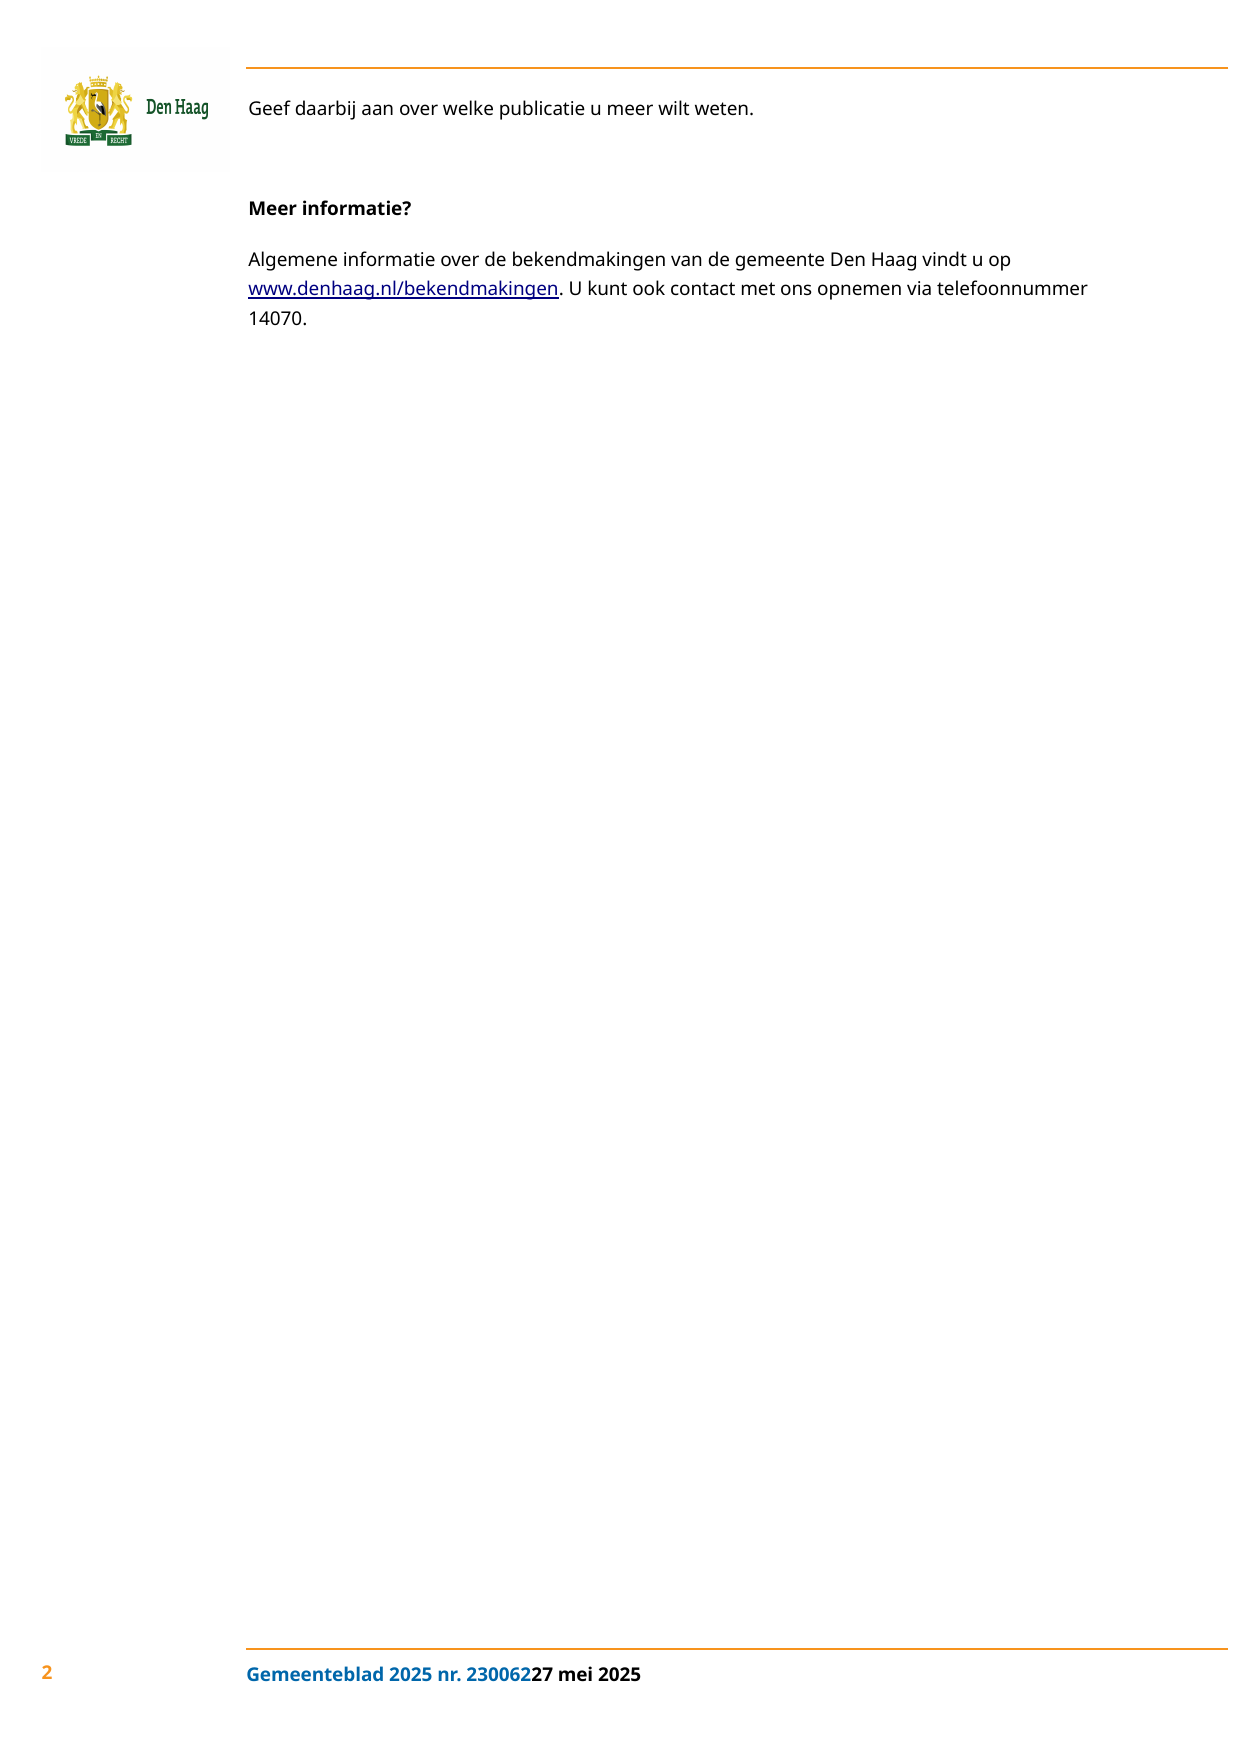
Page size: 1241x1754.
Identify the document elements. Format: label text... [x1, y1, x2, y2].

text Geef daarbij aan over welke publicatie u meer wilt weten. [248, 95, 1152, 121]
picture [41, 47, 231, 172]
text Meer informatie? [248, 196, 1152, 221]
text Algemene informatie over de bekendmakingen van de gemeente Den Haag vindt u op www.denhaag.nl/bekendmakingen. U kunt ook contact met ons opnemen via telefoonnummer 14070. [248, 246, 1152, 331]
